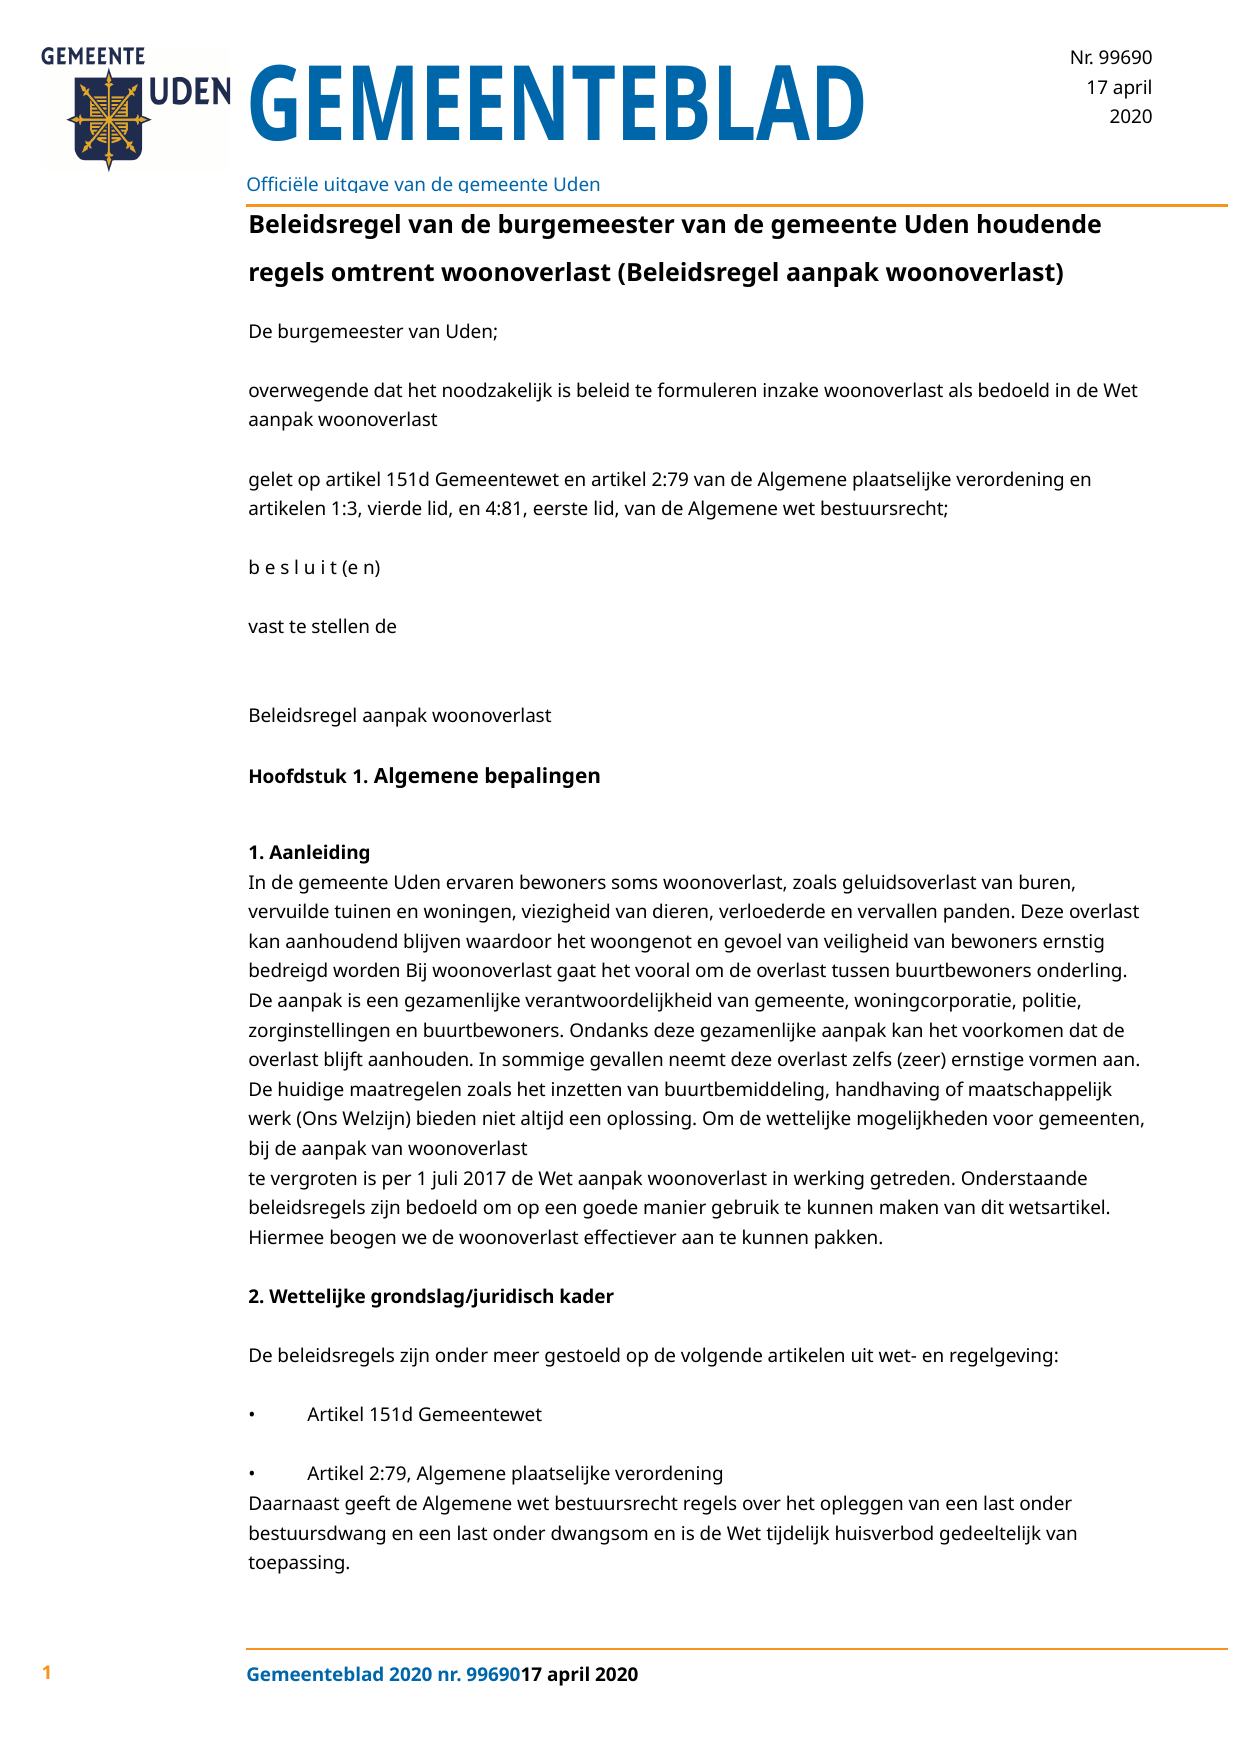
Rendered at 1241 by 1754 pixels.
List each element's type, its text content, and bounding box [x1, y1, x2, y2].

list Artikel 151d Gemeentewet [248, 1401, 1152, 1427]
text Beleidsregel aanpak woonoverlast [248, 702, 1152, 728]
text 2. Wettelijke grondslag/juridisch kader [248, 1283, 1152, 1309]
text b e s l u i t (e n) [248, 554, 1152, 580]
text te vergroten is per 1 juli 2017 de Wet aanpak woonoverlast in werking getreden. Onderstaande beleidsregels zijn bedoeld om op een goede manier gebruik te kunnen maken van dit wetsartikel. Hiermee beogen we de woonoverlast effectiever aan te kunnen pakken. [248, 1165, 1152, 1250]
text Beleidsregel van de burgemeester van de gemeente Uden houdende regels omtrent woonoverlast (Beleidsregel aanpak woonoverlast) [248, 207, 1152, 288]
text De burgemeester van Uden; [248, 318, 1152, 344]
text In de gemeente Uden ervaren bewoners soms woonoverlast, zoals geluidsoverlast van buren, vervuilde tuinen en woningen, viezigheid van dieren, verloederde en vervallen panden. Deze overlast kan aanhoudend blijven waardoor het woongenot en gevoel van veiligheid van bewoners ernstig bedreigd worden Bij woonoverlast gaat het vooral om de overlast tussen buurtbewoners onderling. De aanpak is een gezamenlijke verantwoordelijkheid van gemeente, woningcorporatie, politie, zorginstellingen en buurtbewoners. Ondanks deze gezamenlijke aanpak kan het voorkomen dat de overlast blijft aanhouden. In sommige gevallen neemt deze overlast zelfs (zeer) ernstige vormen aan. De huidige maatregelen zoals het inzetten van buurtbemiddeling, handhaving of maatschappelijk werk (Ons Welzijn) bieden niet altijd een oplossing. Om de wettelijke mogelijkheden voor gemeenten, bij de aanpak van woonoverlast [248, 869, 1152, 1161]
text De beleidsregels zijn onder meer gestoeld op de volgende artikelen uit wet- en regelgeving: [248, 1342, 1152, 1368]
picture [41, 47, 231, 172]
text overwegende dat het noodzakelijk is beleid te formuleren inzake woonoverlast als bedoeld in de Wet aanpak woonoverlast [248, 377, 1152, 432]
text gelet op artikel 151d Gemeentewet en artikel 2:79 van de Algemene plaatselijke verordening en artikelen 1:3, vierde lid, en 4:81, eerste lid, van de Algemene wet bestuursrecht; [248, 466, 1152, 521]
list Artikel 2:79, Algemene plaatselijke verordening [248, 1461, 1152, 1486]
text Hoofdstuk 1. Algemene bepalingen [248, 762, 1152, 790]
text 1. Aanleiding [248, 839, 1152, 865]
text vast te stellen de [248, 614, 1152, 639]
text Daarnaast geeft de Algemene wet bestuursrecht regels over het opleggen van een last onder bestuursdwang en een last onder dwangsom en is de Wet tijdelijk huisverbod gedeeltelijk van toepassing. [248, 1490, 1152, 1575]
